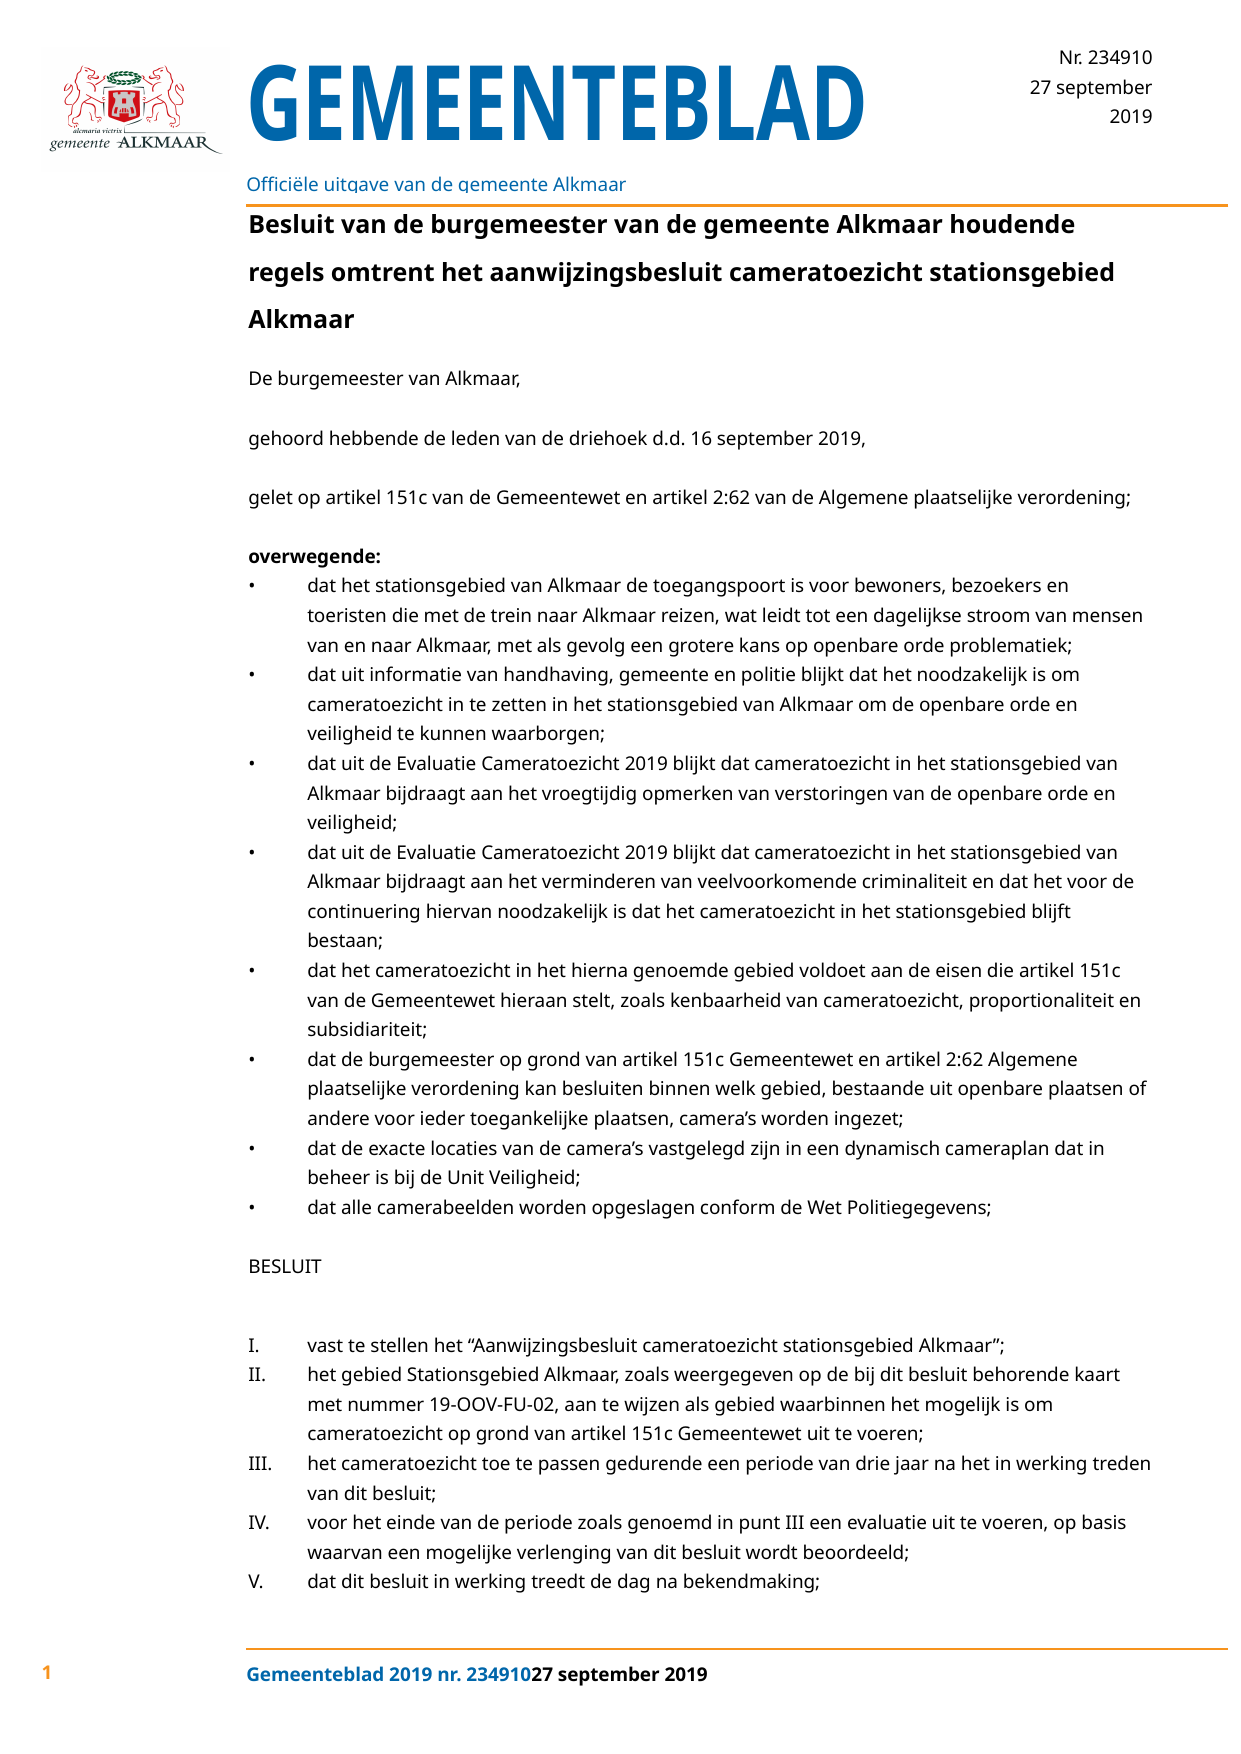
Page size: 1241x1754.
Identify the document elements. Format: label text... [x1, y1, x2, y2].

list dat de exacte locaties van de camera’s vastgelegd zijn in een dynamisch cameraplan dat in beheer is bij de Unit Veiligheid; [248, 1135, 1152, 1190]
list het gebied Stationsgebied Alkmaar, zoals weergegeven op de bij dit besluit behorende kaart met nummer 19-OOV-FU-02, aan te wijzen als gebied waarbinnen het mogelijk is om cameratoezicht op grond van artikel 151c Gemeentewet uit te voeren; [248, 1361, 1152, 1446]
list dat uit de Evaluatie Cameratoezicht 2019 blijkt dat cameratoezicht in het stationsgebied van Alkmaar bijdraagt aan het verminderen van veelvoorkomende criminaliteit en dat het voor de continuering hiervan noodzakelijk is dat het cameratoezicht in het stationsgebied blijft bestaan; [248, 839, 1152, 953]
text De burgemeester van Alkmaar, [248, 366, 1152, 391]
list dat alle camerabeelden worden opgeslagen conform de Wet Politiegegevens; [248, 1194, 1152, 1219]
list dat het cameratoezicht in het hierna genoemde gebied voldoet aan de eisen die artikel 151c van de Gemeentewet hieraan stelt, zoals kenbaarheid van cameratoezicht, proportionaliteit en subsidiariteit; [248, 957, 1152, 1042]
list dat de burgemeester op grond van artikel 151c Gemeentewet en artikel 2:62 Algemene plaatselijke verordening kan besluiten binnen welk gebied, bestaande uit openbare plaatsen of andere voor ieder toegankelijke plaatsen, camera’s worden ingezet; [248, 1046, 1152, 1131]
text Besluit van de burgemeester van de gemeente Alkmaar houdende regels omtrent het aanwijzingsbesluit cameratoezicht stationsgebied Alkmaar [248, 207, 1152, 336]
text gehoord hebbende de leden van de driehoek d.d. 16 september 2019, [248, 425, 1152, 450]
text overwegende: [248, 543, 1152, 569]
picture [41, 47, 231, 172]
list dat dit besluit in werking treedt de dag na bekendmaking; [248, 1568, 1152, 1594]
list voor het einde van de periode zoals genoemd in punt III een evaluatie uit te voeren, op basis waarvan een mogelijke verlenging van dit besluit wordt beoordeeld; [248, 1509, 1152, 1565]
list dat uit de Evaluatie Cameratoezicht 2019 blijkt dat cameratoezicht in het stationsgebied van Alkmaar bijdraagt aan het vroegtijdig opmerken van verstoringen van de openbare orde en veiligheid; [248, 750, 1152, 835]
list vast te stellen het “Aanwijzingsbesluit cameratoezicht stationsgebied Alkmaar”; [248, 1332, 1152, 1358]
text gelet op artikel 151c van de Gemeentewet en artikel 2:62 van de Algemene plaatselijke verordening; [248, 484, 1152, 509]
text BESLUIT [248, 1253, 1152, 1279]
list dat het stationsgebied van Alkmaar de toegangspoort is voor bewoners, bezoekers en toeristen die met de trein naar Alkmaar reizen, wat leidt tot een dagelijkse stroom van mensen van en naar Alkmaar, met als gevolg een grotere kans op openbare orde problematiek; [248, 573, 1152, 657]
list het cameratoezicht toe te passen gedurende een periode van drie jaar na het in werking treden van dit besluit; [248, 1450, 1152, 1506]
list dat uit informatie van handhaving, gemeente en politie blijkt dat het noodzakelijk is om cameratoezicht in te zetten in het stationsgebied van Alkmaar om de openbare orde en veiligheid te kunnen waarborgen; [248, 661, 1152, 746]
